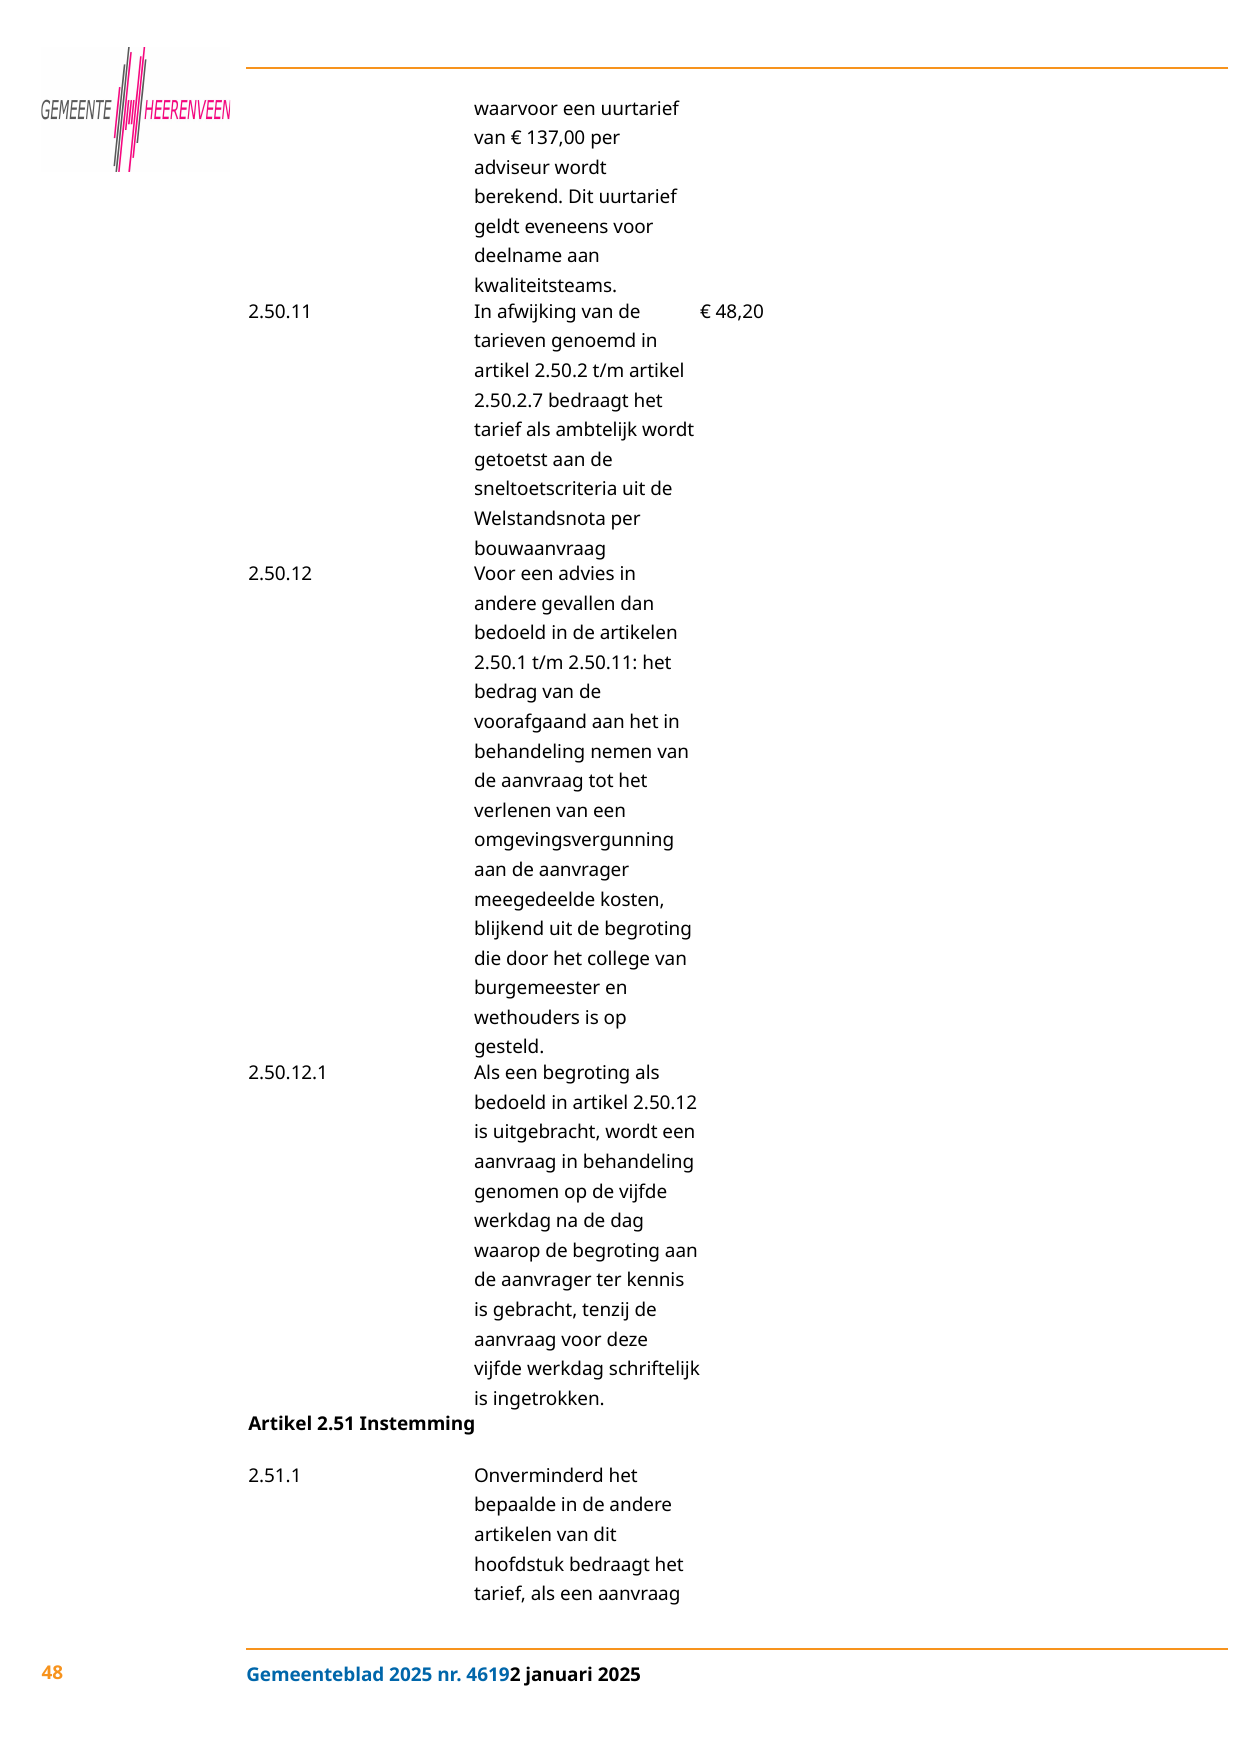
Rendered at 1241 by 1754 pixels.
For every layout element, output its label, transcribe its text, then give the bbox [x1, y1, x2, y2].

table_cell [926, 1462, 1152, 1606]
picture [41, 47, 231, 172]
table_cell [926, 1436, 1152, 1462]
table_cell Als een begroting als bedoeld in artikel 2.50.12 is uitgebracht, wordt een aanvraag in behandeling genomen op de vijfde werkdag na de dag waarop de begroting aan de aanvrager ter kennis is gebracht, tenzij de aanvraag voor deze vijfde werkdag schriftelijk is ingetrokken. [474, 1060, 700, 1411]
table_cell Onverminderd het bepaalde in de andere artikelen van dit hoofdstuk bedraagt het tarief, als een aanvraag [474, 1462, 700, 1606]
table_cell [926, 298, 1152, 560]
table_cell [248, 1436, 474, 1462]
table_cell 2.50.12.1 [248, 1060, 474, 1411]
table_cell Voor een advies in andere gevallen dan bedoeld in de artikelen 2.50.1 t/m 2.50.11: het bedrag van de voorafgaand aan het in behandeling nemen van de aanvraag tot het verlenen van een omgevingsvergunning aan de aanvrager meegedeelde kosten, blijkend uit de begroting die door het college van burgemeester en wethouders is op gesteld. [474, 560, 700, 1059]
table_cell [700, 95, 926, 298]
table_cell € 48,20 [700, 298, 926, 560]
table_cell In afwijking van de tarieven genoemd in artikel 2.50.2 t/m artikel 2.50.2.7 bedraagt het tarief als ambtelijk wordt getoetst aan de sneltoetscriteria uit de Welstandsnota per bouwaanvraag [474, 298, 700, 560]
table_cell [926, 1411, 1152, 1436]
table_cell [474, 1436, 700, 1462]
table_cell 2.50.12 [248, 560, 474, 1059]
table_cell waarvoor een uurtarief van € 137,00 per adviseur wordt berekend. Dit uurtarief geldt eveneens voor deelname aan kwaliteitsteams. [474, 95, 700, 298]
table_cell [248, 95, 474, 298]
table_cell [700, 560, 926, 1059]
table_cell [700, 1462, 926, 1606]
table_cell [926, 1060, 1152, 1411]
table_cell [926, 560, 1152, 1059]
table_cell [700, 1060, 926, 1411]
table_cell 2.51.1 [248, 1462, 474, 1606]
table_cell Artikel 2.51 Instemming [248, 1411, 926, 1436]
table_cell [926, 95, 1152, 298]
table_cell 2.50.11 [248, 298, 474, 560]
table_cell [700, 1436, 926, 1462]
